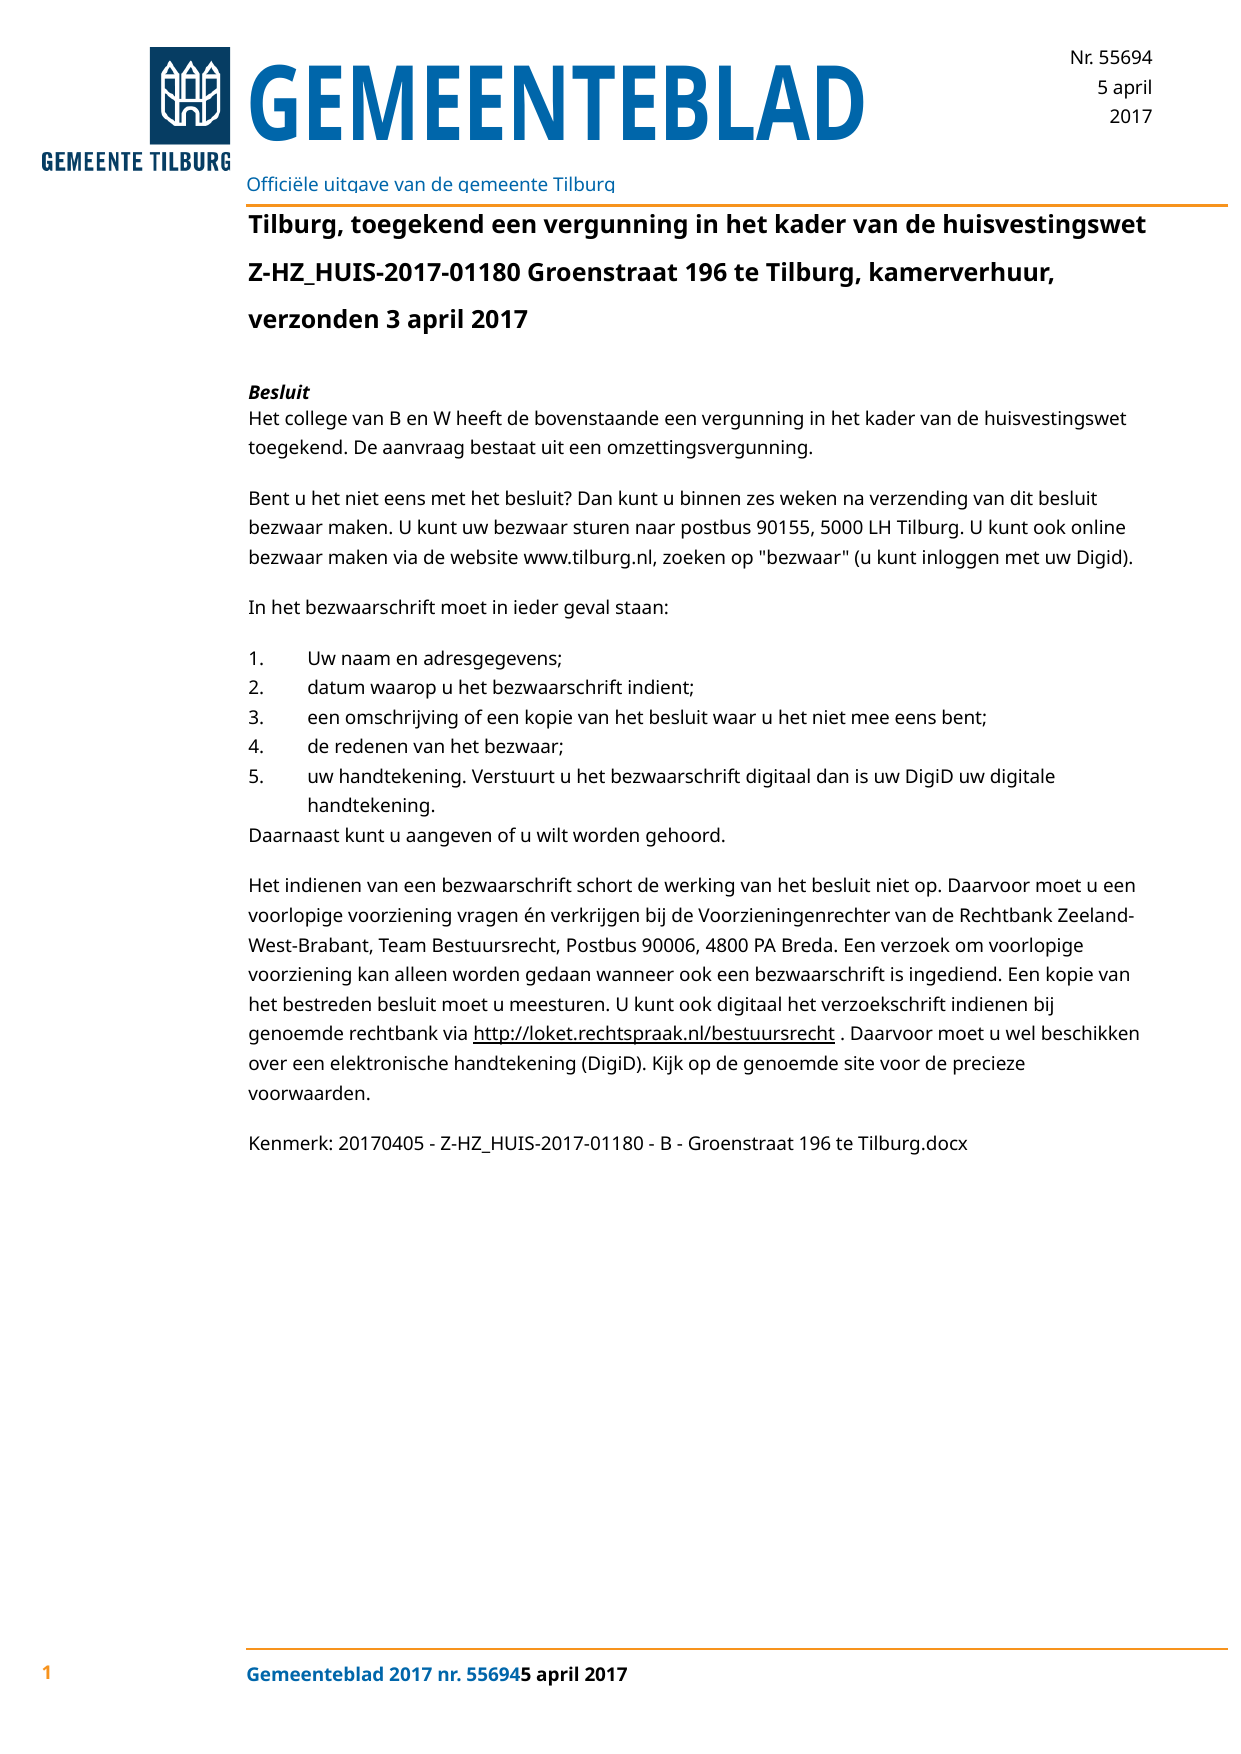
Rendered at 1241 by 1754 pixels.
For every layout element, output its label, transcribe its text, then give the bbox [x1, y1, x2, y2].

text Het college van B en W heeft de bovenstaande een vergunning in het kader van de huisvestingswet toegekend. De aanvraag bestaat uit een omzettingsvergunning. [248, 405, 1152, 460]
text In het bezwaarschrift moet in ieder geval staan: [248, 594, 1152, 620]
list datum waarop u het bezwaarschrift indient; [248, 674, 1152, 700]
picture [41, 47, 231, 172]
text Besluit [248, 379, 1152, 405]
text Bent u het niet eens met het besluit? Dan kunt u binnen zes weken na verzending van dit besluit bezwaar maken. U kunt uw bezwaar sturen naar postbus 90155, 5000 LH Tilburg. U kunt ook online bezwaar maken via de website www.tilburg.nl, zoeken op "bezwaar" (u kunt inloggen met uw Digid). [248, 485, 1152, 570]
text Kenmerk: 20170405 - Z-HZ_HUIS-2017-01180 - B - Groenstraat 196 te Tilburg.docx [248, 1130, 1152, 1156]
text Het indienen van een bezwaarschrift schort de werking van het besluit niet op. Daarvoor moet u een voorlopige voorziening vragen én verkrijgen bij de Voorzieningenrechter van de Rechtbank Zeeland-West-Brabant, Team Bestuursrecht, Postbus 90006, 4800 PA Breda. Een verzoek om voorlopige voorziening kan alleen worden gedaan wanneer ook een bezwaarschrift is ingediend. Een kopie van het bestreden besluit moet u meesturen. U kunt ook digitaal het verzoekschrift indienen bij genoemde rechtbank via http://loket.rechtspraak.nl/bestuursrecht . Daarvoor moet u wel beschikken over een elektronische handtekening (DigiD). Kijk op de genoemde site voor de precieze voorwaarden. [248, 873, 1152, 1106]
list een omschrijving of een kopie van het besluit waar u het niet mee eens bent; [248, 704, 1152, 730]
list Uw naam en adresgegevens; [248, 645, 1152, 671]
text Tilburg, toegekend een vergunning in het kader van de huisvestingswet Z-HZ_HUIS-2017-01180 Groenstraat 196 te Tilburg, kamerverhuur, verzonden 3 april 2017 [248, 207, 1152, 336]
list de redenen van het bezwaar; [248, 733, 1152, 759]
text Daarnaast kunt u aangeven of u wilt worden gehoord. [248, 822, 1152, 848]
list uw handtekening. Verstuurt u het bezwaarschrift digitaal dan is uw DigiD uw digitale handtekening. [248, 763, 1152, 818]
